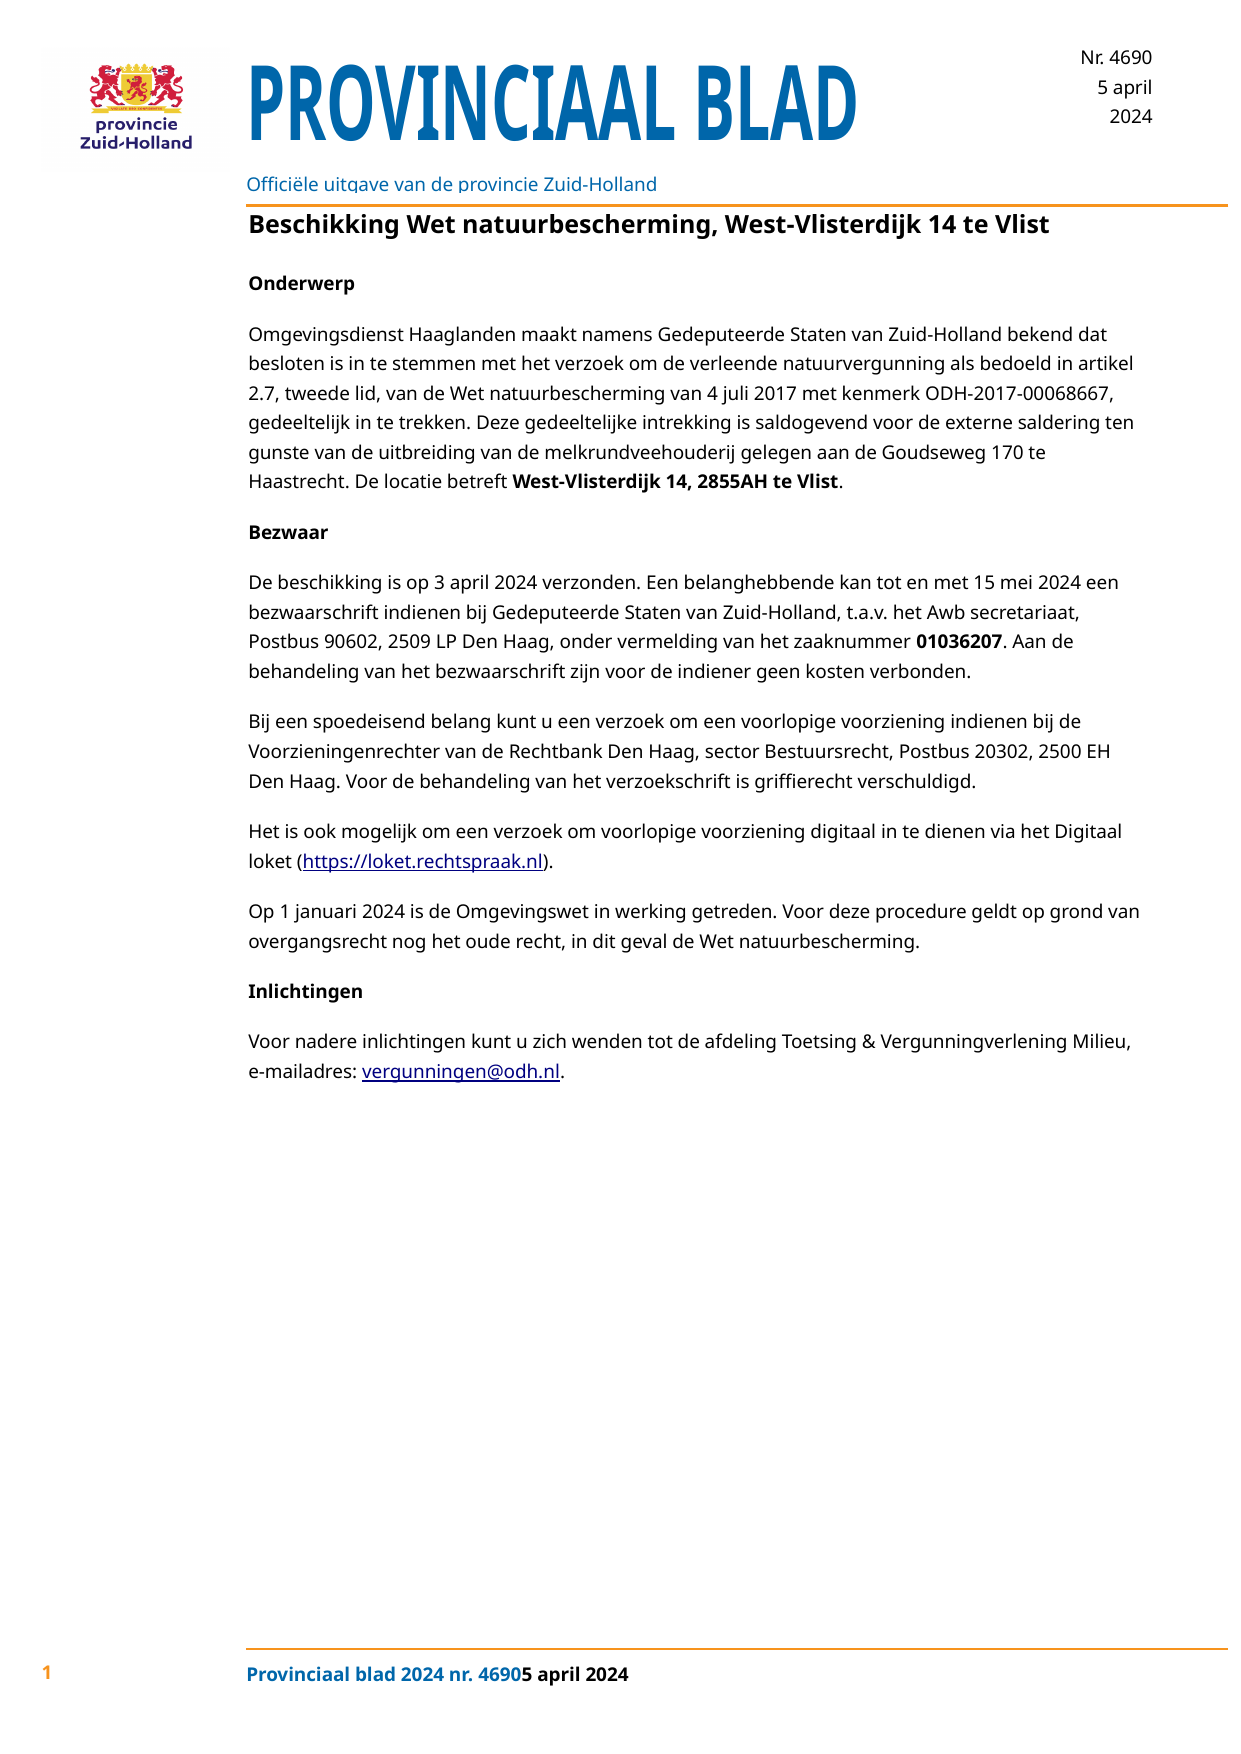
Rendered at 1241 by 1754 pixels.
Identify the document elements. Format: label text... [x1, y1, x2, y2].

text Beschikking Wet natuurbescherming, West-Vlisterdijk 14 te Vlist [248, 207, 1152, 241]
text Omgevingsdienst Haaglanden maakt namens Gedeputeerde Staten van Zuid-Holland bekend dat besloten is in te stemmen met het verzoek om de verleende natuurvergunning als bedoeld in artikel 2.7, tweede lid, van de Wet natuurbescherming van 4 juli 2017 met kenmerk ODH-2017-00068667, gedeeltelijk in te trekken. Deze gedeeltelijke intrekking is saldogevend voor de externe saldering ten gunste van de uitbreiding van de melkrundveehouderij gelegen aan de Goudseweg 170 te Haastrecht. De locatie betreft West-Vlisterdijk 14, 2855AH te Vlist. [248, 321, 1152, 494]
text De beschikking is op 3 april 2024 verzonden. Een belanghebbende kan tot en met 15 mei 2024 een bezwaarschrift indienen bij Gedeputeerde Staten van Zuid-Holland, t.a.v. het Awb secretariaat, Postbus 90602, 2509 LP Den Haag, onder vermelding van het zaaknummer 01036207. Aan de behandeling van het bezwaarschrift zijn voor de indiener geen kosten verbonden. [248, 569, 1152, 684]
text Op 1 januari 2024 is de Omgevingswet in werking getreden. Voor deze procedure geldt op grond van overgangsrecht nog het oude recht, in dit geval de Wet natuurbescherming. [248, 898, 1152, 953]
text Onderwerp [248, 270, 1152, 296]
text Het is ook mogelijk om een verzoek om voorlopige voorziening digitaal in te dienen via het Digitaal loket (https://loket.rechtspraak.nl). [248, 818, 1152, 873]
text Inlichtingen [248, 978, 1152, 1004]
text Bij een spoedeisend belang kunt u een verzoek om een voorlopige voorziening indienen bij de Voorzieningenrechter van de Rechtbank Den Haag, sector Bestuursrecht, Postbus 20302, 2500 EH Den Haag. Voor de behandeling van het verzoekschrift is griffierecht verschuldigd. [248, 709, 1152, 793]
text Voor nadere inlichtingen kunt u zich wenden tot de afdeling Toetsing & Vergunningverlening Milieu, e-mailadres: vergunningen@odh.nl. [248, 1029, 1152, 1084]
picture [41, 47, 231, 172]
text Bezwaar [248, 519, 1152, 545]
